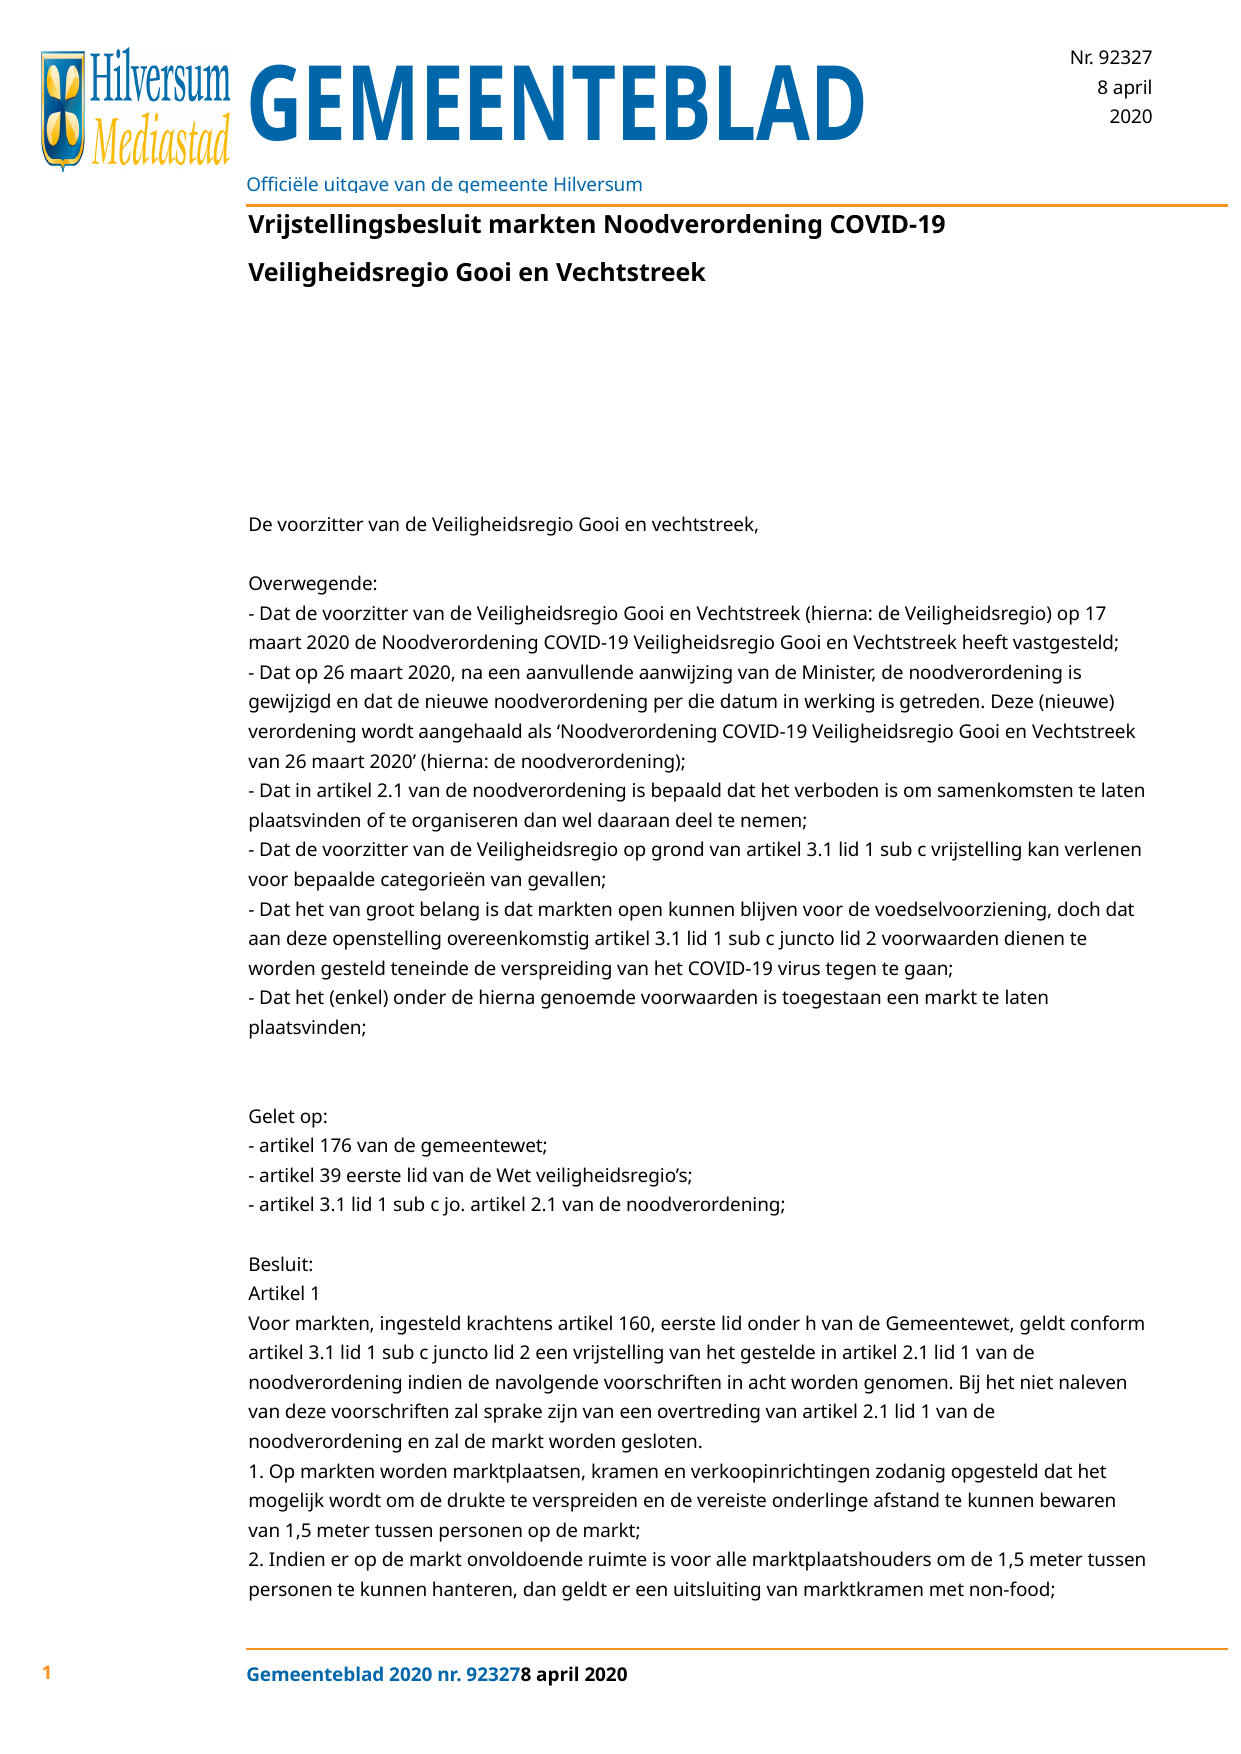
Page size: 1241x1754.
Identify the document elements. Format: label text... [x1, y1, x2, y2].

text 2. Indien er op de markt onvoldoende ruimte is voor alle marktplaatshouders om de 1,5 meter tussen personen te kunnen hanteren, dan geldt er een uitsluiting van marktkramen met non-food; [248, 1547, 1152, 1602]
text - artikel 176 van de gemeentewet; [248, 1132, 1152, 1158]
text 1. Op markten worden marktplaatsen, kramen en verkoopinrichtingen zodanig opgesteld dat het mogelijk wordt om de drukte te verspreiden en de vereiste onderlinge afstand te kunnen bewaren van 1,5 meter tussen personen op de markt; [248, 1458, 1152, 1543]
text - Dat het (enkel) onder de hierna genoemde voorwaarden is toegestaan een markt te laten plaatsvinden; [248, 984, 1152, 1040]
text De voorzitter van de Veiligheidsregio Gooi en vechtstreek, [248, 511, 1152, 537]
text - Dat op 26 maart 2020, na een aanvullende aanwijzing van de Minister, de noodverordening is gewijzigd en dat de nieuwe noodverordening per die datum in werking is getreden. Deze (nieuwe) verordening wordt aangehaald als ‘Noodverordening COVID-19 Veiligheidsregio Gooi en Vechtstreek van 26 maart 2020’ (hierna: de noodverordening); [248, 659, 1152, 774]
text - Dat de voorzitter van de Veiligheidsregio Gooi en Vechtstreek (hierna: de Veiligheidsregio) op 17 maart 2020 de Noodverordening COVID-19 Veiligheidsregio Gooi en Vechtstreek heeft vastgesteld; [248, 600, 1152, 655]
text Gelet op: [248, 1103, 1152, 1129]
text - artikel 39 eerste lid van de Wet veiligheidsregio’s; [248, 1162, 1152, 1188]
picture [41, 47, 231, 172]
text Besluit: [248, 1251, 1152, 1277]
text - Dat het van groot belang is dat markten open kunnen blijven voor de voedselvoorziening, doch dat aan deze openstelling overeenkomstig artikel 3.1 lid 1 sub c juncto lid 2 voorwaarden dienen te worden gesteld teneinde de verspreiding van het COVID-19 virus tegen te gaan; [248, 896, 1152, 981]
text Overwegende: [248, 570, 1152, 596]
text - Dat in artikel 2.1 van de noodverordening is bepaald dat het verboden is om samenkomsten te laten plaatsvinden of te organiseren dan wel daaraan deel te nemen; [248, 777, 1152, 833]
text Voor markten, ingesteld krachtens artikel 160, eerste lid onder h van de Gemeentewet, geldt conform artikel 3.1 lid 1 sub c juncto lid 2 een vrijstelling van het gestelde in artikel 2.1 lid 1 van de noodverordening indien de navolgende voorschriften in acht worden genomen. Bij het niet naleven van deze voorschriften zal sprake zijn van een overtreding van artikel 2.1 lid 1 van de noodverordening en zal de markt worden gesloten. [248, 1310, 1152, 1454]
text - artikel 3.1 lid 1 sub c jo. artikel 2.1 van de noodverordening; [248, 1192, 1152, 1217]
text - Dat de voorzitter van de Veiligheidsregio op grond van artikel 3.1 lid 1 sub c vrijstelling kan verlenen voor bepaalde categorieën van gevallen; [248, 837, 1152, 892]
text Vrijstellingsbesluit markten Noodverordening COVID-19 Veiligheidsregio Gooi en Vechtstreek [248, 207, 1152, 288]
text Artikel 1 [248, 1280, 1152, 1306]
